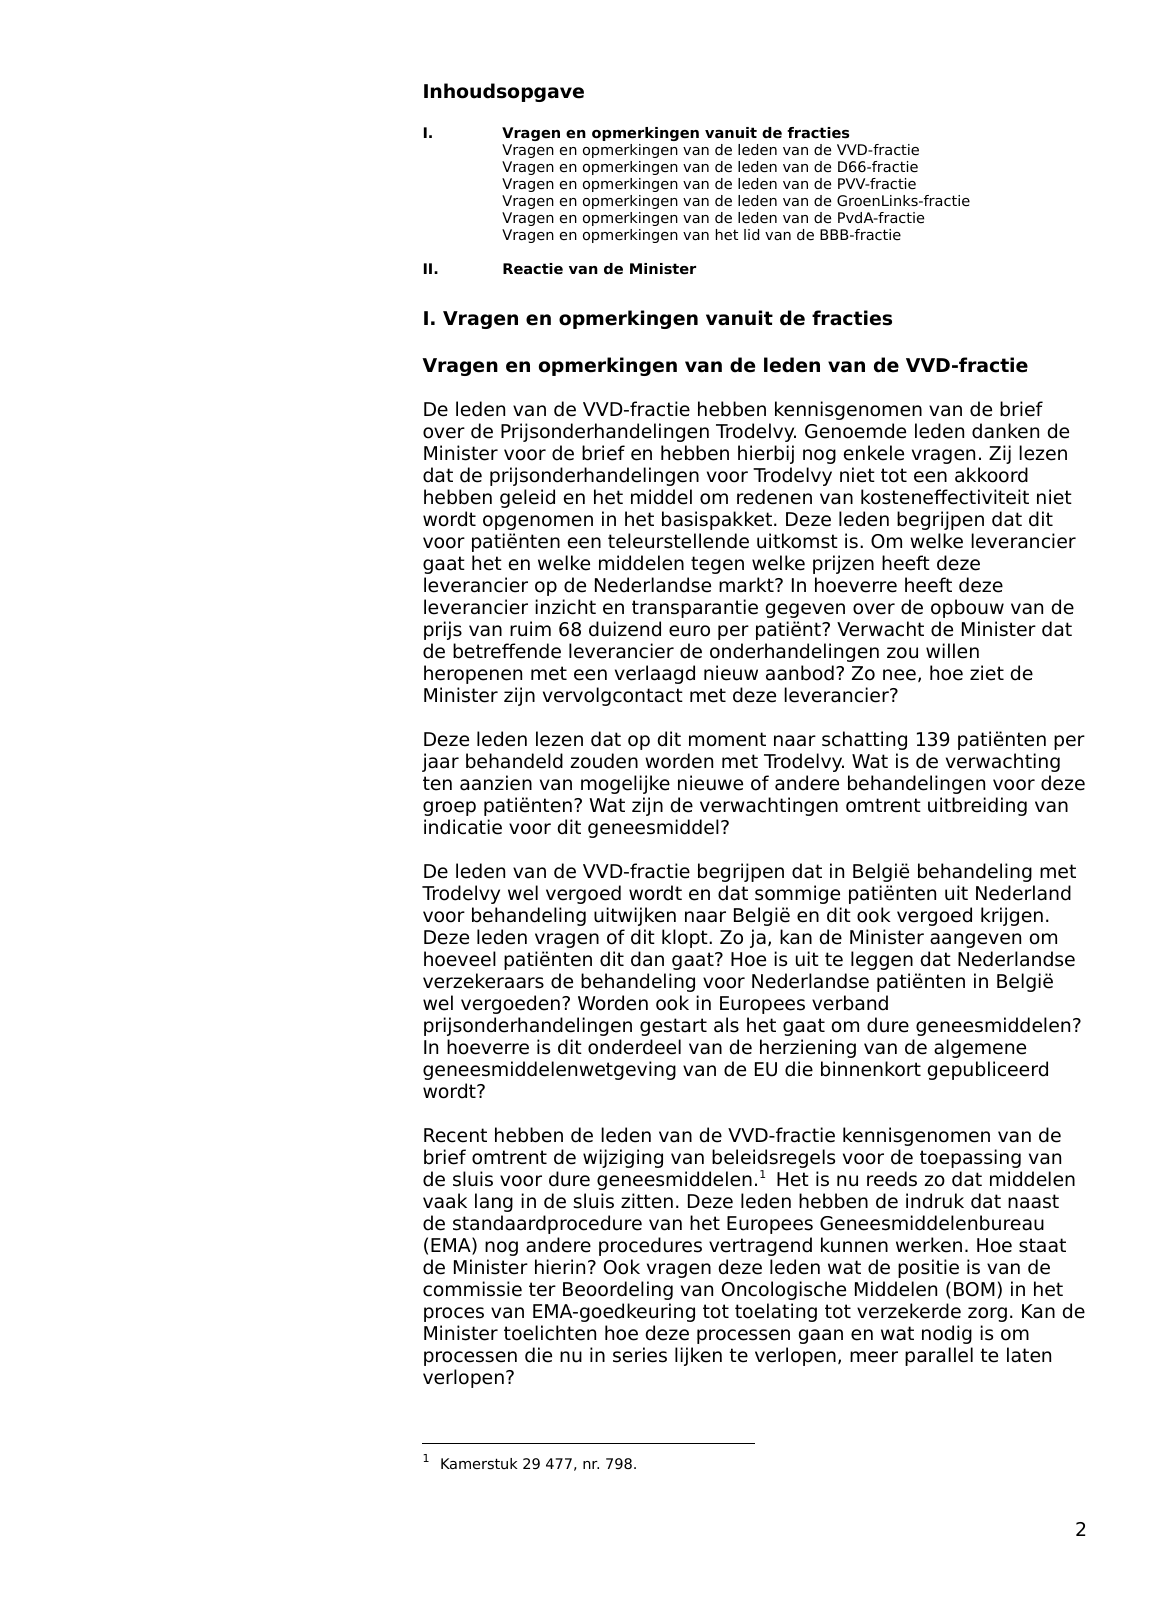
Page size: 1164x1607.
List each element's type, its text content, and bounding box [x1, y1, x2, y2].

text Kamerstuk 29 477, nr. 798. [422, 1452, 1087, 1474]
text Deze leden lezen dat op dit moment naar schatting 139 patiënten per jaar behandeld zouden worden met Trodelvy. Wat is de verwachting ten aanzien van mogelijke nieuwe of andere behandelingen voor deze groep patiënten? Wat zijn de verwachtingen omtrent uitbreiding van indicatie voor dit geneesmiddel? [422, 729, 1087, 839]
table_cell [422, 142, 496, 159]
subtitle Inhoudsopgave [422, 81, 1087, 103]
table_cell [422, 210, 496, 227]
table_cell [422, 176, 496, 193]
table_cell Reactie van de Minister [496, 261, 1087, 278]
table_cell [422, 159, 496, 176]
text De leden van de VVD-fractie hebben kennisgenomen van de brief over de Prijsonderhandelingen Trodelvy. Genoemde leden danken de Minister voor de brief en hebben hierbij nog enkele vragen. Zij lezen dat de prijsonderhandelingen voor Trodelvy niet tot een akkoord hebben geleid en het middel om redenen van kosteneffectiviteit niet wordt opgenomen in het basispakket. Deze leden begrijpen dat dit voor patiënten een teleurstellende uitkomst is. Om welke leverancier gaat het en welke middelen tegen welke prijzen heeft deze leverancier op de Nederlandse markt? In hoeverre heeft deze leverancier inzicht en transparantie gegeven over de opbouw van de prijs van ruim 68 duizend euro per patiënt? Verwacht de Minister dat de betreffende leverancier de onderhandelingen zou willen heropenen met een verlaagd nieuw aanbod? Zo nee, hoe ziet de Minister zijn vervolgcontact met deze leverancier? [422, 399, 1087, 707]
table_cell [422, 244, 496, 261]
subtitle Vragen en opmerkingen van de leden van de VVD-fractie [422, 355, 1087, 377]
table_cell Vragen en opmerkingen van de leden van de PvdA-fractie [496, 210, 1087, 227]
table_header I. [422, 125, 496, 142]
table_header Vragen en opmerkingen vanuit de fracties [496, 125, 1087, 142]
table_cell Vragen en opmerkingen van de leden van de GroenLinks-fractie [496, 193, 1087, 210]
table_cell Vragen en opmerkingen van de leden van de PVV-fractie [496, 176, 1087, 193]
text Recent hebben de leden van de VVD-fractie kennisgenomen van de brief omtrent de wijziging van beleidsregels voor de toepassing van de sluis voor dure geneesmiddelen. Het is nu reeds zo dat middelen vaak lang in de sluis zitten. Deze leden hebben de indruk dat naast de standaardprocedure van het Europees Geneesmiddelenbureau (EMA) nog andere procedures vertragend kunnen werken. Hoe staat de Minister hierin? Ook vragen deze leden wat de positie is van de commissie ter Beoordeling van Oncologische Middelen (BOM) in het proces van EMA-goedkeuring tot toelating tot verzekerde zorg. Kan de Minister toelichten hoe deze processen gaan en wat nodig is om processen die nu in series lijken te verlopen, meer parallel te laten verlopen? [422, 1125, 1087, 1389]
text De leden van de VVD-fractie begrijpen dat in België behandeling met Trodelvy wel vergoed wordt en dat sommige patiënten uit Nederland voor behandeling uitwijken naar België en dit ook vergoed krijgen. Deze leden vragen of dit klopt. Zo ja, kan de Minister aangeven om hoeveel patiënten dit dan gaat? Hoe is uit te leggen dat Nederlandse verzekeraars de behandeling voor Nederlandse patiënten in België wel vergoeden? Worden ook in Europees verband prijsonderhandelingen gestart als het gaat om dure geneesmiddelen? In hoeverre is dit onderdeel van de herziening van de algemene geneesmiddelenwetgeving van de EU die binnenkort gepubliceerd wordt? [422, 861, 1087, 1103]
table_cell Vragen en opmerkingen van de leden van de VVD-fractie [496, 142, 1087, 159]
table_cell [496, 244, 1087, 261]
table_cell Vragen en opmerkingen van de leden van de D66-fractie [496, 159, 1087, 176]
table_cell [422, 193, 496, 210]
table_cell II. [422, 261, 496, 278]
table_cell Vragen en opmerkingen van het lid van de BBB-fractie [496, 227, 1087, 244]
table_cell [422, 227, 496, 244]
subtitle I. Vragen en opmerkingen vanuit de fracties [422, 308, 1087, 330]
